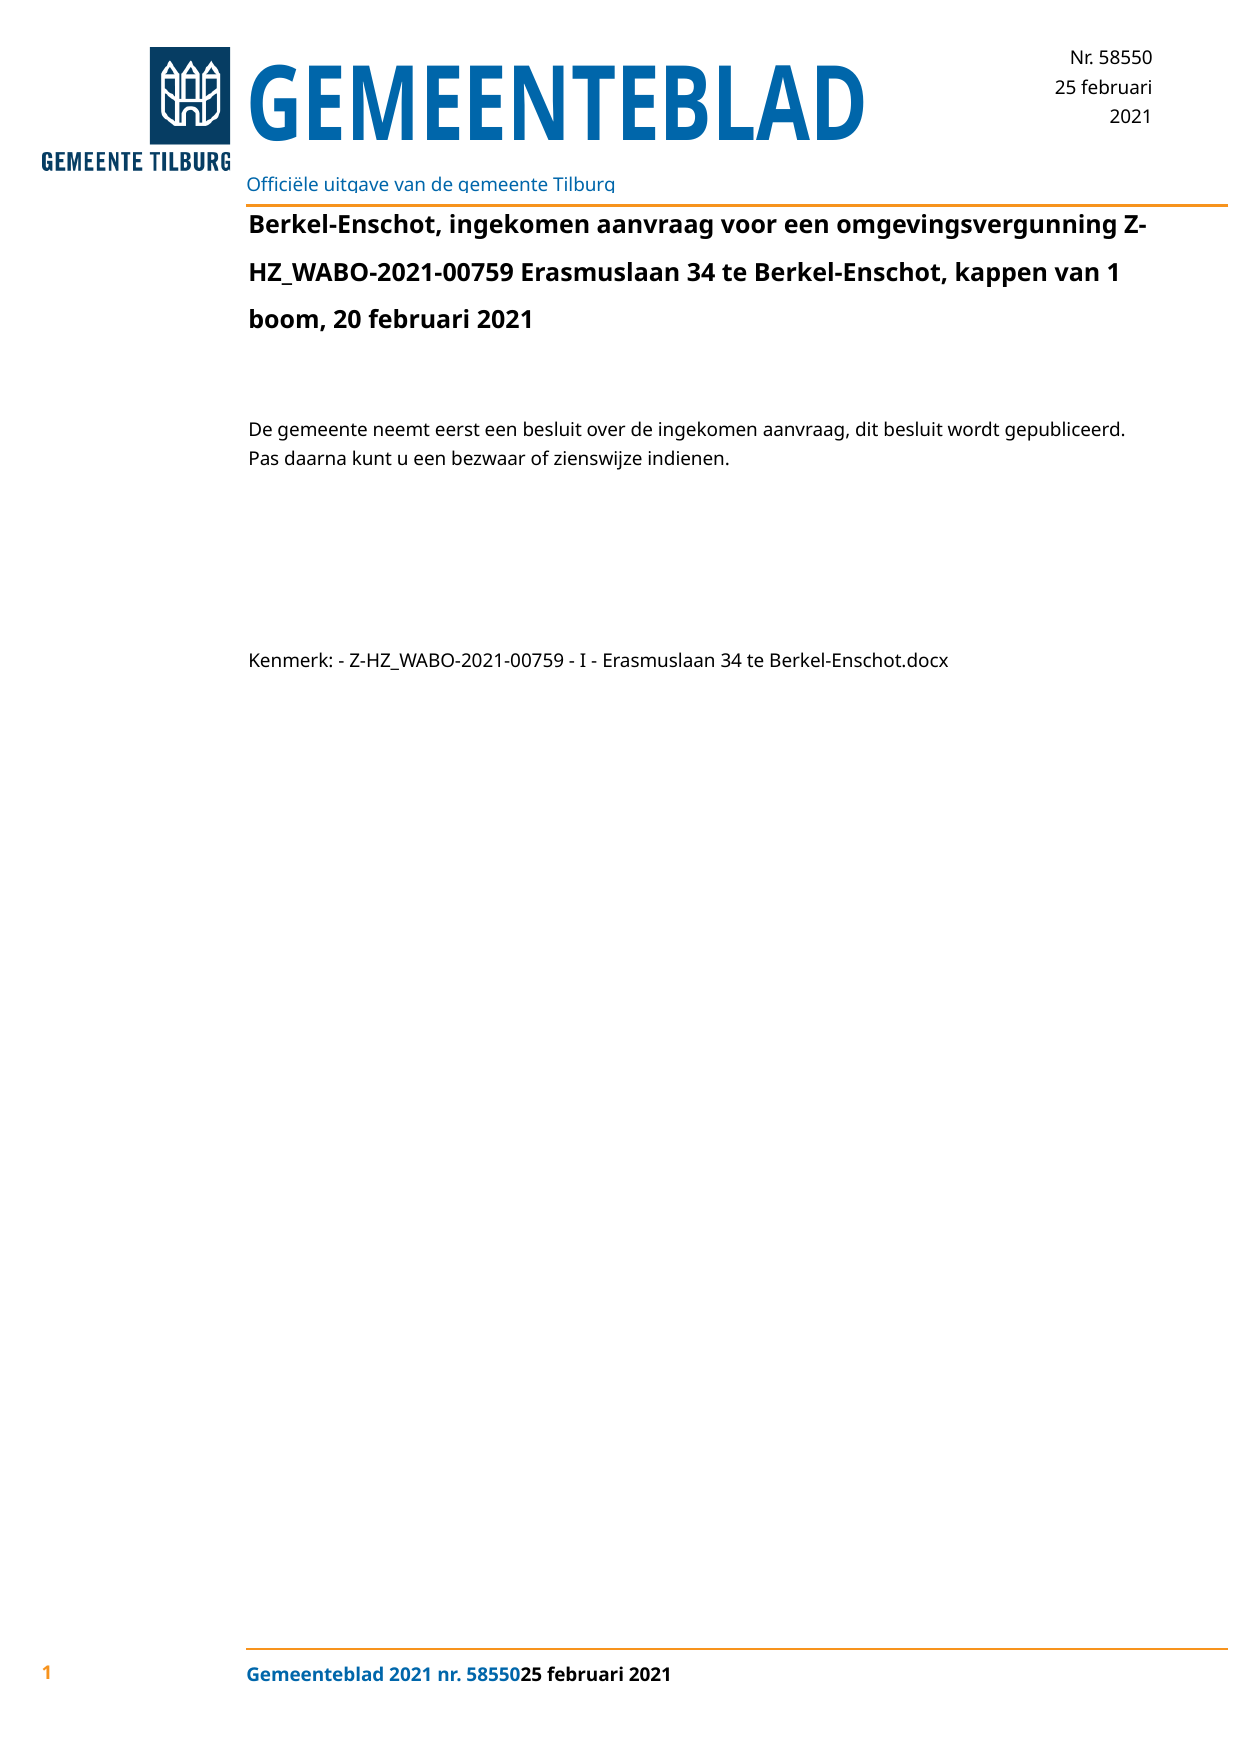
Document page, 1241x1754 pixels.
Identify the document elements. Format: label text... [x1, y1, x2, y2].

picture [41, 47, 231, 172]
text De gemeente neemt eerst een besluit over de ingekomen aanvraag, dit besluit wordt gepubliceerd. Pas daarna kunt u een bezwaar of zienswijze indienen. [248, 416, 1152, 471]
text Berkel-Enschot, ingekomen aanvraag voor een omgevingsvergunning Z-HZ_WABO-2021-00759 Erasmuslaan 34 te Berkel-Enschot, kappen van 1 boom, 20 februari 2021 [248, 207, 1152, 336]
text Kenmerk: - Z-HZ_WABO-2021-00759 - I - Erasmuslaan 34 te Berkel-Enschot.docx [248, 647, 1152, 673]
